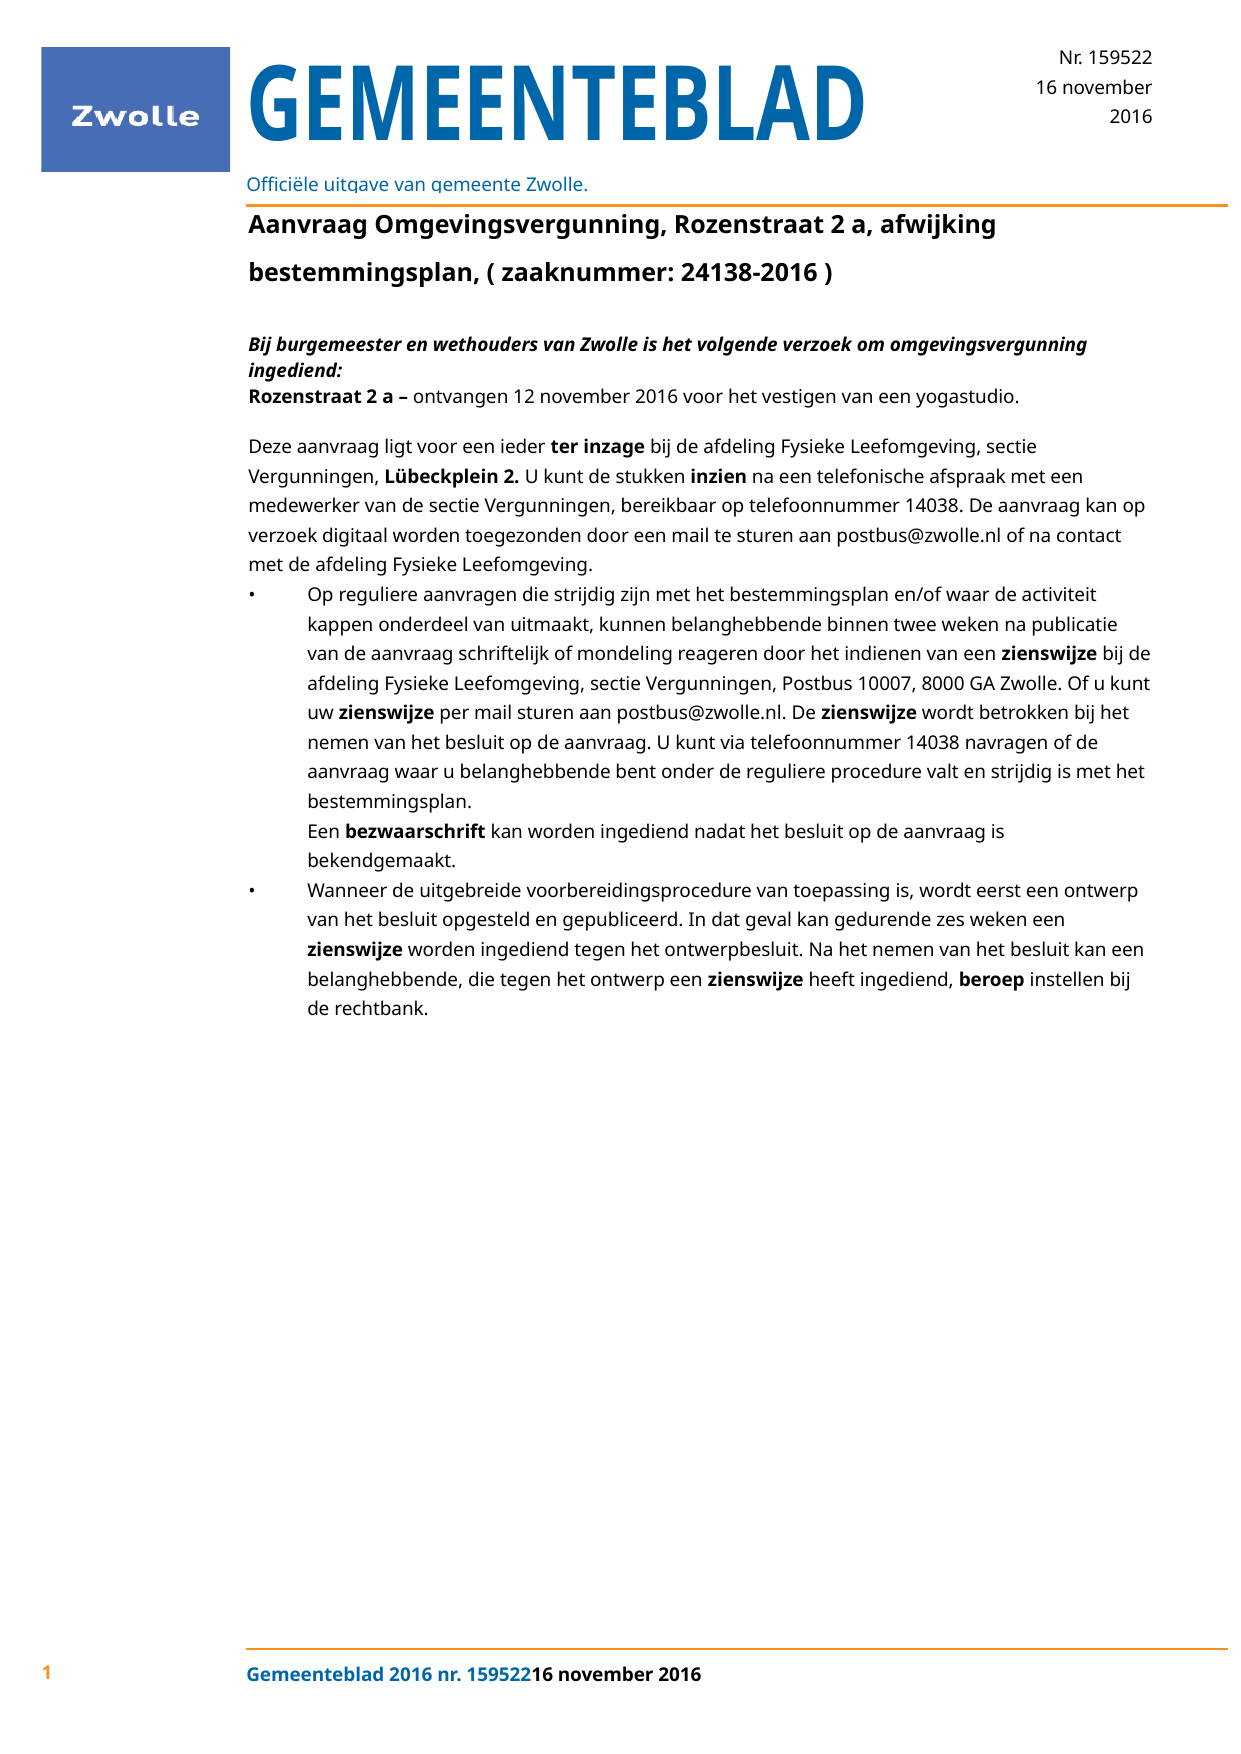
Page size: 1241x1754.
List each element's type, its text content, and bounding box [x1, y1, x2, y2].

text Rozenstraat 2 a – ontvangen 12 november 2016 voor het vestigen van een yogastudio. [248, 383, 1152, 409]
list Een bezwaarschrift kan worden ingediend nadat het besluit op de aanvraag is bekendgemaakt. [248, 818, 1152, 873]
text Bij burgemeester en wethouders van Zwolle is het volgende verzoek om omgevingsvergunning ingediend: [248, 331, 1152, 383]
text Deze aanvraag ligt voor een ieder ter inzage bij de afdeling Fysieke Leefomgeving, sectie Vergunningen, Lübeckplein 2. U kunt de stukken inzien na een telefonische afspraak met een medewerker van de sectie Vergunningen, bereikbaar op telefoonnummer 14038. De aanvraag kan op verzoek digitaal worden toegezonden door een mail te sturen aan postbus@zwolle.nl of na contact met de afdeling Fysieke Leefomgeving. [248, 433, 1152, 577]
text Aanvraag Omgevingsvergunning, Rozenstraat 2 a, afwijking bestemmingsplan, ( zaaknummer: 24138-2016 ) [248, 207, 1152, 288]
picture [41, 47, 231, 172]
list Wanneer de uitgebreide voorbereidingsprocedure van toepassing is, wordt eerst een ontwerp van het besluit opgesteld en gepubliceerd. In dat geval kan gedurende zes weken een zienswijze worden ingediend tegen het ontwerpbesluit. Na het nemen van het besluit kan een belanghebbende, die tegen het ontwerp een zienswijze heeft ingediend, beroep instellen bij de rechtbank. [248, 877, 1152, 1021]
list Op reguliere aanvragen die strijdig zijn met het bestemmingsplan en/of waar de activiteit kappen onderdeel van uitmaakt, kunnen belanghebbende binnen twee weken na publicatie van de aanvraag schriftelijk of mondeling reageren door het indienen van een zienswijze bij de afdeling Fysieke Leefomgeving, sectie Vergunningen, Postbus 10007, 8000 GA Zwolle. Of u kunt uw zienswijze per mail sturen aan postbus@zwolle.nl. De zienswijze wordt betrokken bij het nemen van het besluit op de aanvraag. U kunt via telefoonnummer 14038 navragen of de aanvraag waar u belanghebbende bent onder de reguliere procedure valt en strijdig is met het bestemmingsplan. [248, 581, 1152, 814]
